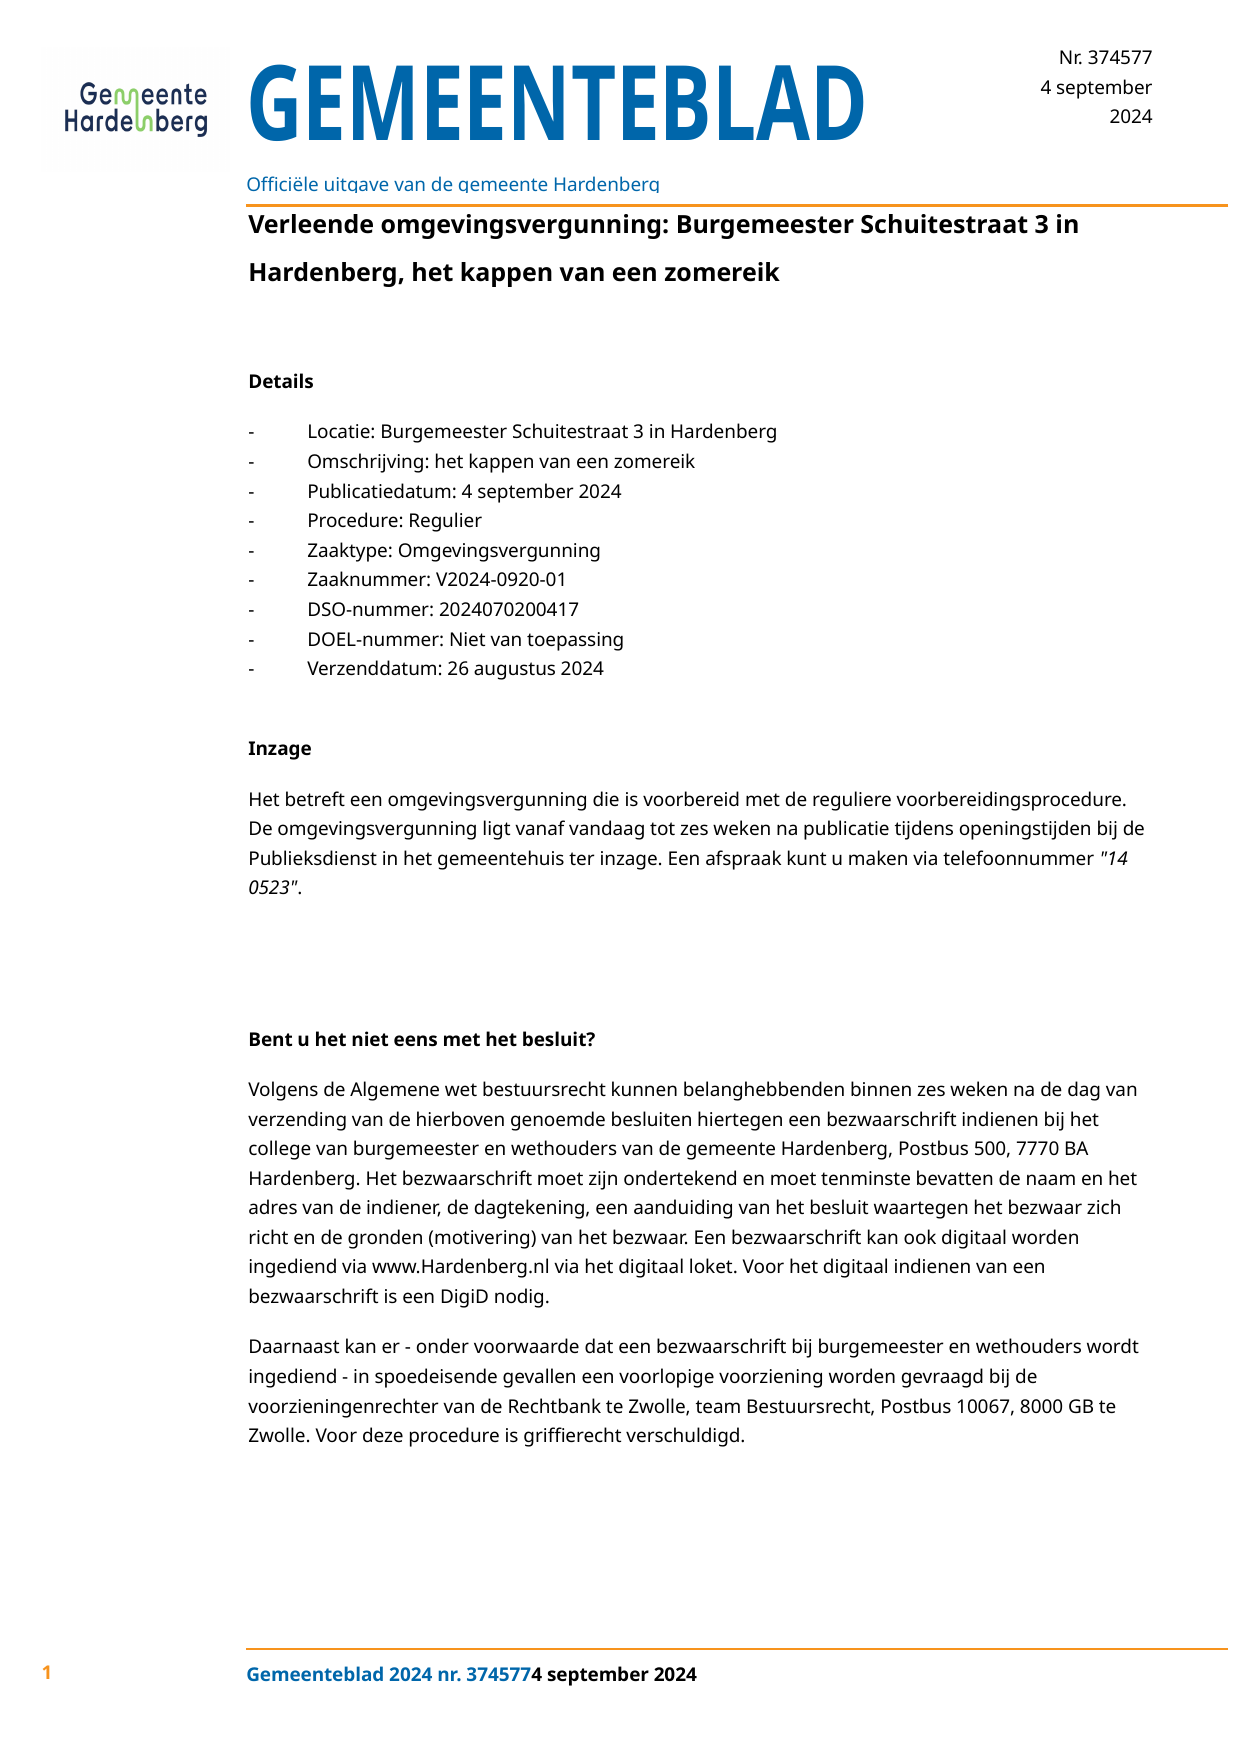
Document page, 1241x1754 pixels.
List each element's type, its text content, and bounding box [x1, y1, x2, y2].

text Bent u het niet eens met het besluit? [248, 1026, 1152, 1052]
list Omschrijving: het kappen van een zomereik [248, 448, 1152, 474]
text Het betreft een omgevingsvergunning die is voorbereid met de reguliere voorbereidingsprocedure. De omgevingsvergunning ligt vanaf vandaag tot zes weken na publicatie tijdens openingstijden bij de Publieksdienst in het gemeentehuis ter inzage. Een afspraak kunt u maken via telefoonnummer "14 0523". [248, 786, 1152, 900]
list Procedure: Regulier [248, 507, 1152, 533]
list Publicatiedatum: 4 september 2024 [248, 478, 1152, 504]
picture [41, 47, 231, 172]
text Verleende omgevingsvergunning: Burgemeester Schuitestraat 3 in Hardenberg, het kappen van een zomereik [248, 207, 1152, 288]
list Verzenddatum: 26 augustus 2024 [248, 655, 1152, 681]
list Locatie: Burgemeester Schuitestraat 3 in Hardenberg [248, 419, 1152, 444]
text Inzage [248, 735, 1152, 761]
list Zaaknummer: V2024-0920-01 [248, 567, 1152, 592]
list DOEL-nummer: Niet van toepassing [248, 626, 1152, 652]
list DSO-nummer: 2024070200417 [248, 596, 1152, 622]
text Daarnaast kan er - onder voorwaarde dat een bezwaarschrift bij burgemeester en wethouders wordt ingediend - in spoedeisende gevallen een voorlopige voorziening worden gevraagd bij de voorzieningenrechter van de Rechtbank te Zwolle, team Bestuursrecht, Postbus 10067, 8000 GB te Zwolle. Voor deze procedure is griffierecht verschuldigd. [248, 1334, 1152, 1448]
list Zaaktype: Omgevingsvergunning [248, 537, 1152, 563]
text Volgens de Algemene wet bestuursrecht kunnen belanghebbenden binnen zes weken na de dag van verzending van de hierboven genoemde besluiten hiertegen een bezwaarschrift indienen bij het college van burgemeester en wethouders van de gemeente Hardenberg, Postbus 500, 7770 BA Hardenberg. Het bezwaarschrift moet zijn ondertekend en moet tenminste bevatten de naam en het adres van de indiener, de dagtekening, een aanduiding van het besluit waartegen het bezwaar zich richt en de gronden (motivering) van het bezwaar. Een bezwaarschrift kan ook digitaal worden ingediend via www.Hardenberg.nl via het digitaal loket. Voor het digitaal indienen van een bezwaarschrift is een DigiD nodig. [248, 1076, 1152, 1309]
text Details [248, 368, 1152, 394]
